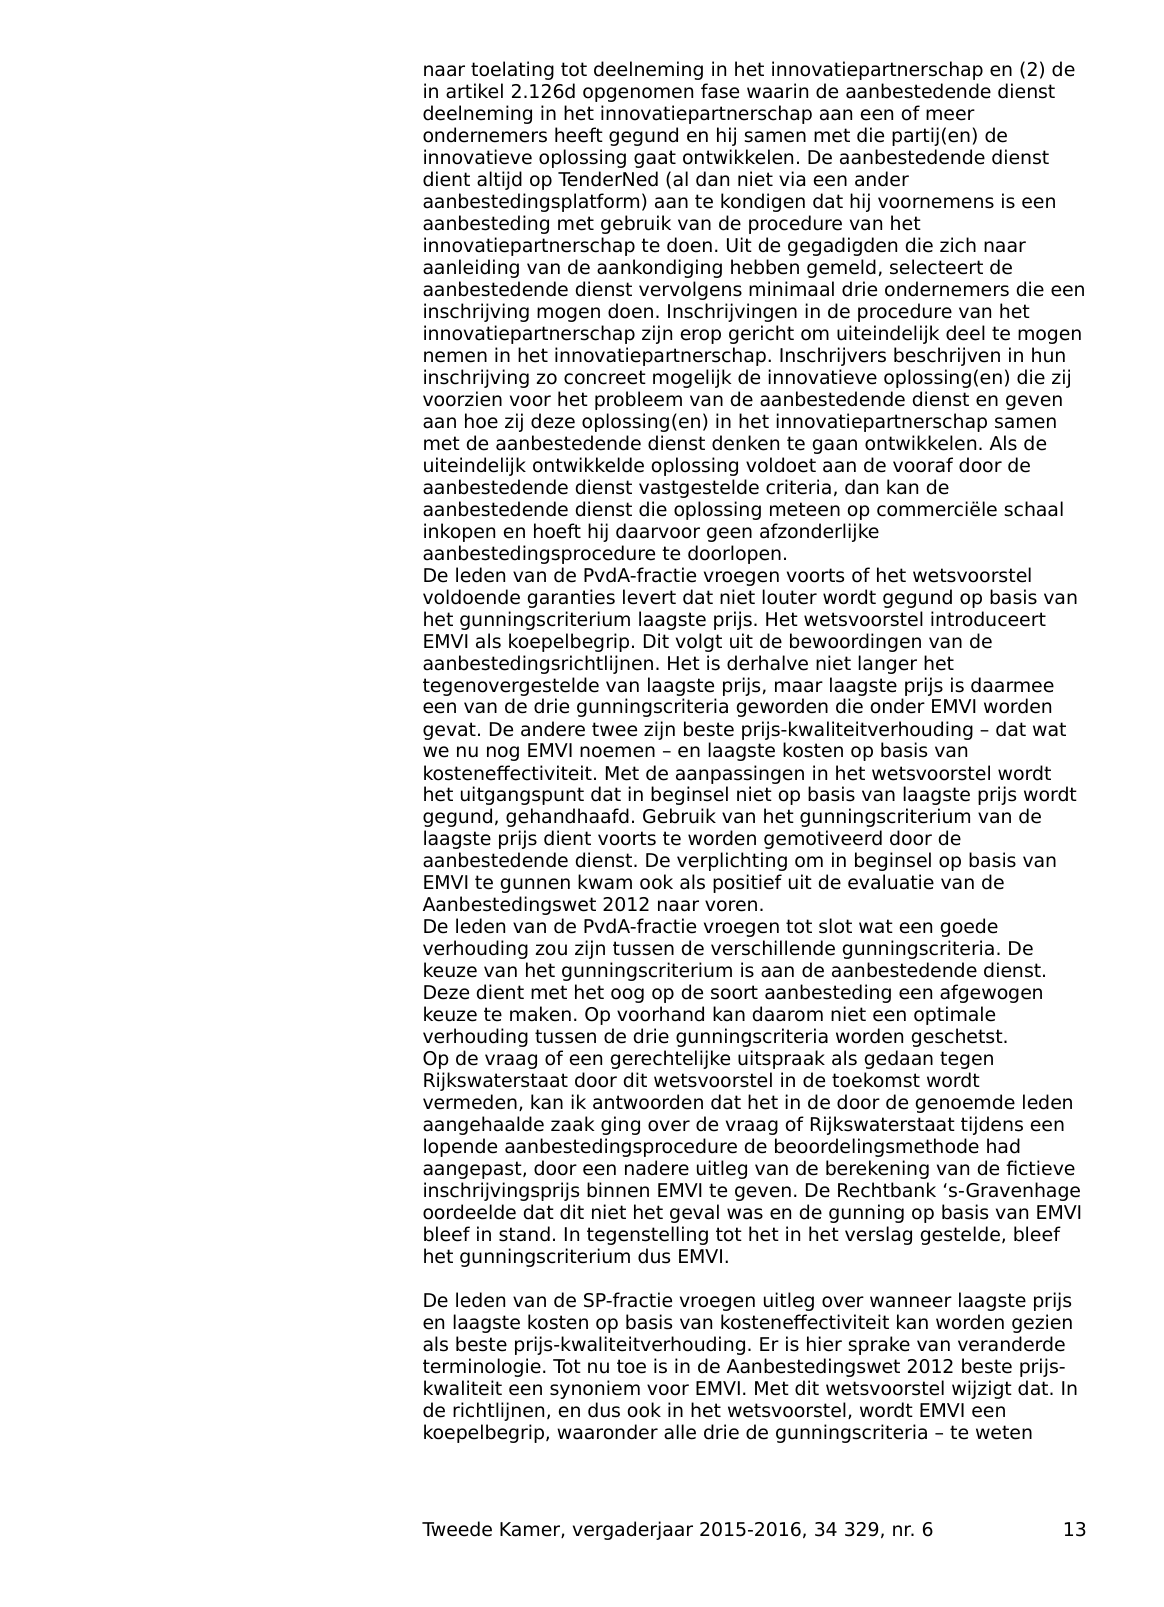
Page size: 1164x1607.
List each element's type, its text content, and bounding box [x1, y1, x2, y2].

text De leden van de PvdA-fractie vroegen tot slot wat een goede verhouding zou zijn tussen de verschillende gunningscriteria. De keuze van het gunningscriterium is aan de aanbestedende dienst. Deze dient met het oog op de soort aanbesteding een afgewogen keuze te maken. Op voorhand kan daarom niet een optimale verhouding tussen de drie gunningscriteria worden geschetst. [422, 916, 1087, 1048]
text Op de vraag of een gerechtelijke uitspraak als gedaan tegen Rijkswaterstaat door dit wetsvoorstel in de toekomst wordt vermeden, kan ik antwoorden dat het in de door de genoemde leden aangehaalde zaak ging over de vraag of Rijkswaterstaat tijdens een lopende aanbestedingsprocedure de beoordelingsmethode had aangepast, door een nadere uitleg van de berekening van de fictieve inschrijvingsprijs binnen EMVI te geven. De Rechtbank ‘s-Gravenhage oordeelde dat dit niet het geval was en de gunning op basis van EMVI bleef in stand. In tegenstelling tot het in het verslag gestelde, bleef het gunningscriterium dus EMVI. [422, 1048, 1087, 1268]
text De leden van de PvdA-fractie vroegen voorts of het wetsvoorstel voldoende garanties levert dat niet louter wordt gegund op basis van het gunningscriterium laagste prijs. Het wetsvoorstel introduceert EMVI als koepelbegrip. Dit volgt uit de bewoordingen van de aanbestedingsrichtlijnen. Het is derhalve niet langer het tegenovergestelde van laagste prijs, maar laagste prijs is daarmee een van de drie gunningscriteria geworden die onder EMVI worden gevat. De andere twee zijn beste prijs-kwaliteitverhouding – dat wat we nu nog EMVI noemen – en laagste kosten op basis van kosteneffectiviteit. Met de aanpassingen in het wetsvoorstel wordt het uitgangspunt dat in beginsel niet op basis van laagste prijs wordt gegund, gehandhaafd. Gebruik van het gunningscriterium van de laagste prijs dient voorts te worden gemotiveerd door de aanbestedende dienst. De verplichting om in beginsel op basis van EMVI te gunnen kwam ook als positief uit de evaluatie van de Aanbestedingswet 2012 naar voren. [422, 564, 1087, 916]
text De leden van de SP-fractie vroegen uitleg over wanneer laagste prijs en laagste kosten op basis van kosteneffectiviteit kan worden gezien als beste prijs-kwaliteitverhouding. Er is hier sprake van veranderde terminologie. Tot nu toe is in de Aanbestedingswet 2012 beste prijs-kwaliteit een synoniem voor EMVI. Met dit wetsvoorstel wijzigt dat. In de richtlijnen, en dus ook in het wetsvoorstel, wordt EMVI een koepelbegrip, waaronder alle drie de gunningscriteria – te weten [422, 1290, 1087, 1444]
text naar toelating tot deelneming in het innovatiepartnerschap en (2) de in artikel 2.126d opgenomen fase waarin de aanbestedende dienst deelneming in het innovatiepartnerschap aan een of meer ondernemers heeft gegund en hij samen met die partij(en) de innovatieve oplossing gaat ontwikkelen. De aanbestedende dienst dient altijd op TenderNed (al dan niet via een ander aanbestedingsplatform) aan te kondigen dat hij voornemens is een aanbesteding met gebruik van de procedure van het innovatiepartnerschap te doen. Uit de gegadigden die zich naar aanleiding van de aankondiging hebben gemeld, selecteert de aanbestedende dienst vervolgens minimaal drie ondernemers die een inschrijving mogen doen. Inschrijvingen in de procedure van het innovatiepartnerschap zijn erop gericht om uiteindelijk deel te mogen nemen in het innovatiepartnerschap. Inschrijvers beschrijven in hun inschrijving zo concreet mogelijk de innovatieve oplossing(en) die zij voorzien voor het probleem van de aanbestedende dienst en geven aan hoe zij deze oplossing(en) in het innovatiepartnerschap samen met de aanbestedende dienst denken te gaan ontwikkelen. Als de uiteindelijk ontwikkelde oplossing voldoet aan de vooraf door de aanbestedende dienst vastgestelde criteria, dan kan de aanbestedende dienst die oplossing meteen op commerciële schaal inkopen en hoeft hij daarvoor geen afzonderlijke aanbestedingsprocedure te doorlopen. [422, 59, 1087, 564]
